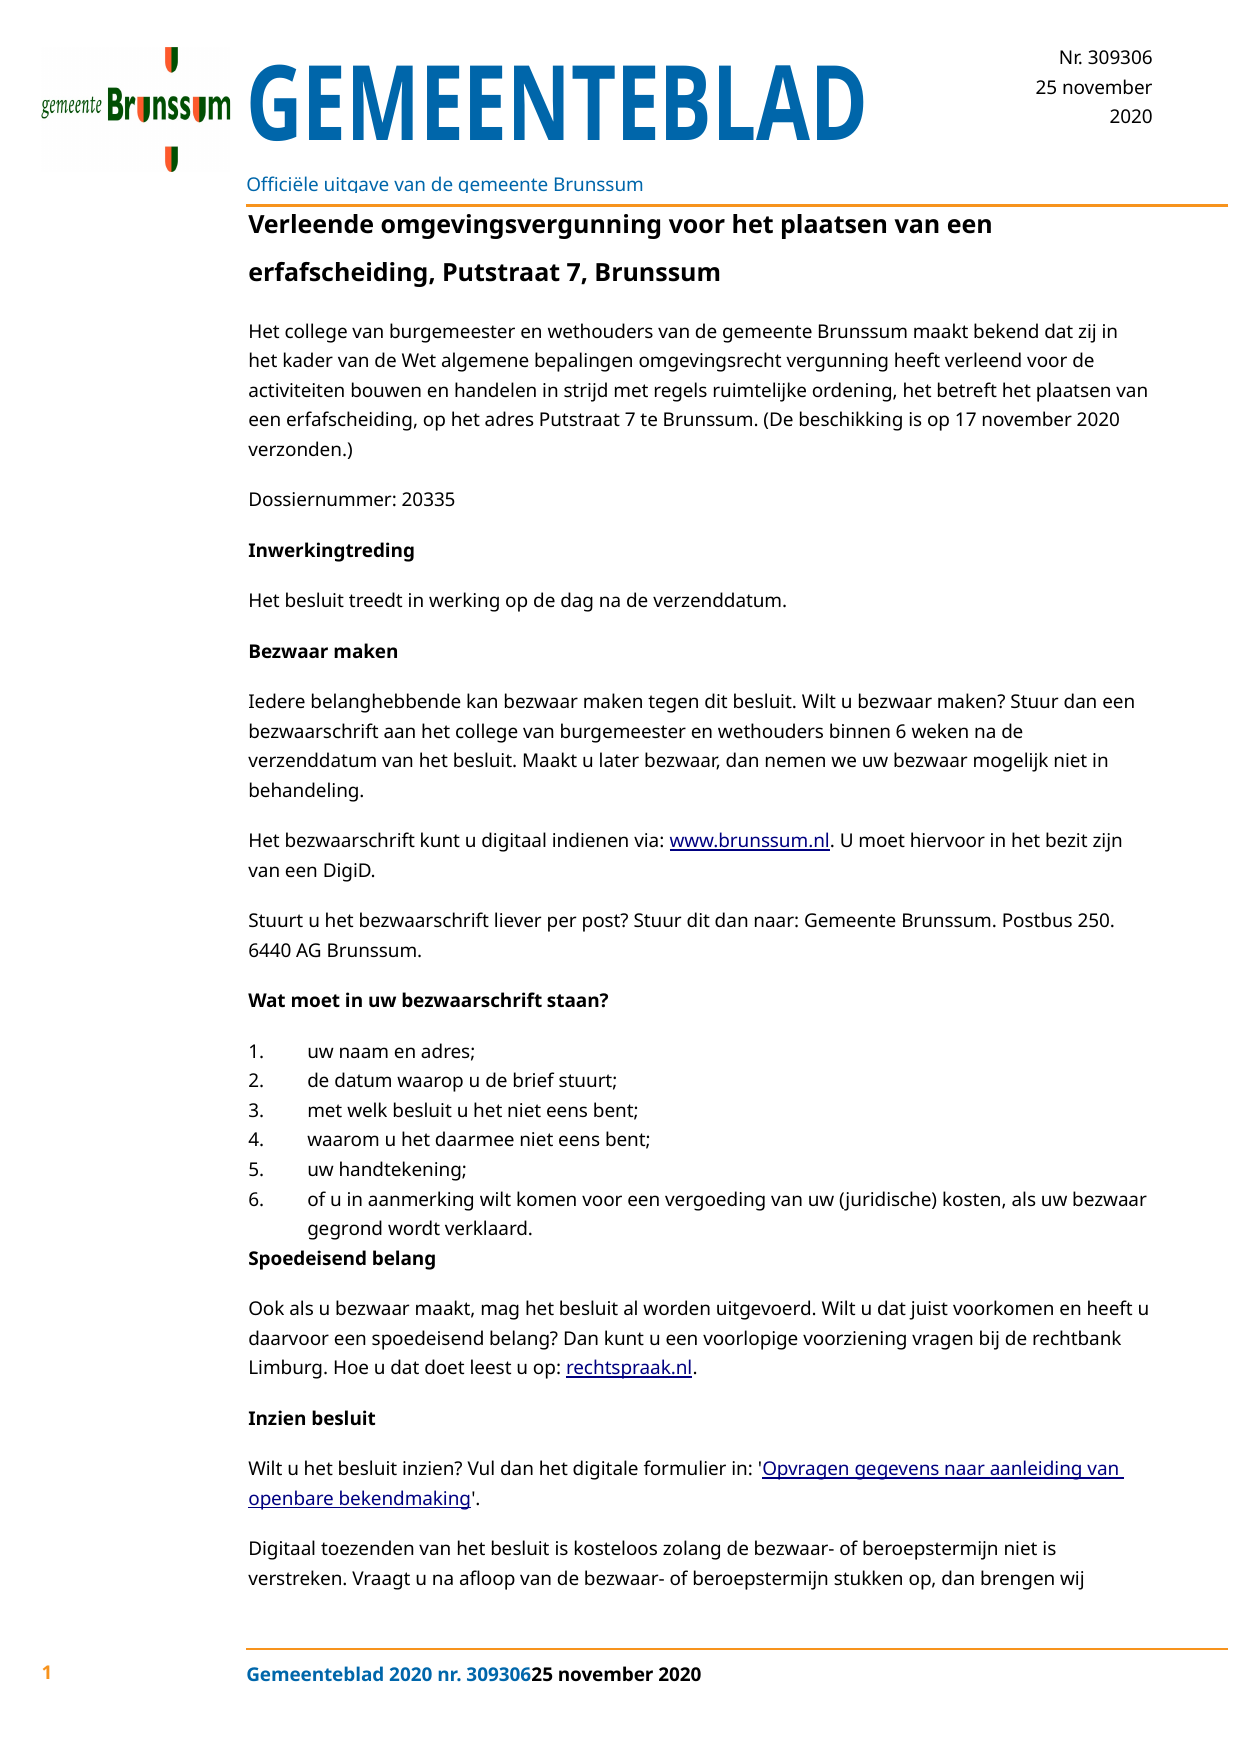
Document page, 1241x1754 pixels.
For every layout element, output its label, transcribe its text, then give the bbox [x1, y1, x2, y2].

text Het college van burgemeester en wethouders van de gemeente Brunssum maakt bekend dat zij in het kader van de Wet algemene bepalingen omgevingsrecht vergunning heeft verleend voor de activiteiten bouwen en handelen in strijd met regels ruimtelijke ordening, het betreft het plaatsen van een erfafscheiding, op het adres Putstraat 7 te Brunssum. (De beschikking is op 17 november 2020 verzonden.) [248, 318, 1152, 462]
text Digitaal toezenden van het besluit is kosteloos zolang de bezwaar- of beroepstermijn niet is verstreken. Vraagt u na afloop van de bezwaar- of beroepstermijn stukken op, dan brengen wij [248, 1535, 1152, 1591]
list uw handtekening; [248, 1156, 1152, 1182]
text Het besluit treedt in werking op de dag na de verzenddatum. [248, 587, 1152, 613]
text Wat moet in uw bezwaarschrift staan? [248, 987, 1152, 1013]
text Spoedeisend belang [248, 1245, 1152, 1271]
text Bezwaar maken [248, 638, 1152, 664]
text Het bezwaarschrift kunt u digitaal indienen via: www.brunssum.nl. U moet hiervoor in het bezit zijn van een DigiD. [248, 827, 1152, 883]
text Inzien besluit [248, 1405, 1152, 1431]
text Dossiernummer: 20335 [248, 487, 1152, 512]
list of u in aanmerking wilt komen voor een vergoeding van uw (juridische) kosten, als uw bezwaar gegrond wordt verklaard. [248, 1186, 1152, 1241]
text Stuurt u het bezwaarschrift liever per post? Stuur dit dan naar: Gemeente Brunssum. Postbus 250. 6440 AG Brunssum. [248, 907, 1152, 963]
list uw naam en adres; [248, 1038, 1152, 1064]
text Iedere belanghebbende kan bezwaar maken tegen dit besluit. Wilt u bezwaar maken? Stuur dan een bezwaarschrift aan het college van burgemeester en wethouders binnen 6 weken na de verzenddatum van het besluit. Maakt u later bezwaar, dan nemen we uw bezwaar mogelijk niet in behandeling. [248, 688, 1152, 803]
list met welk besluit u het niet eens bent; [248, 1097, 1152, 1123]
list waarom u het daarmee niet eens bent; [248, 1127, 1152, 1152]
list de datum waarop u de brief stuurt; [248, 1067, 1152, 1093]
text Ook als u bezwaar maakt, mag het besluit al worden uitgevoerd. Wilt u dat juist voorkomen en heeft u daarvoor een spoedeisend belang? Dan kunt u een voorlopige voorziening vragen bij de rechtbank Limburg. Hoe u dat doet leest u op: rechtspraak.nl. [248, 1295, 1152, 1380]
picture [41, 47, 231, 172]
text Inwerkingtreding [248, 537, 1152, 563]
text Verleende omgevingsvergunning voor het plaatsen van een erfafscheiding, Putstraat 7, Brunssum [248, 207, 1152, 288]
text Wilt u het besluit inzien? Vul dan het digitale formulier in: 'Opvragen gegevens naar aanleiding van openbare bekendmaking'. [248, 1455, 1152, 1511]
